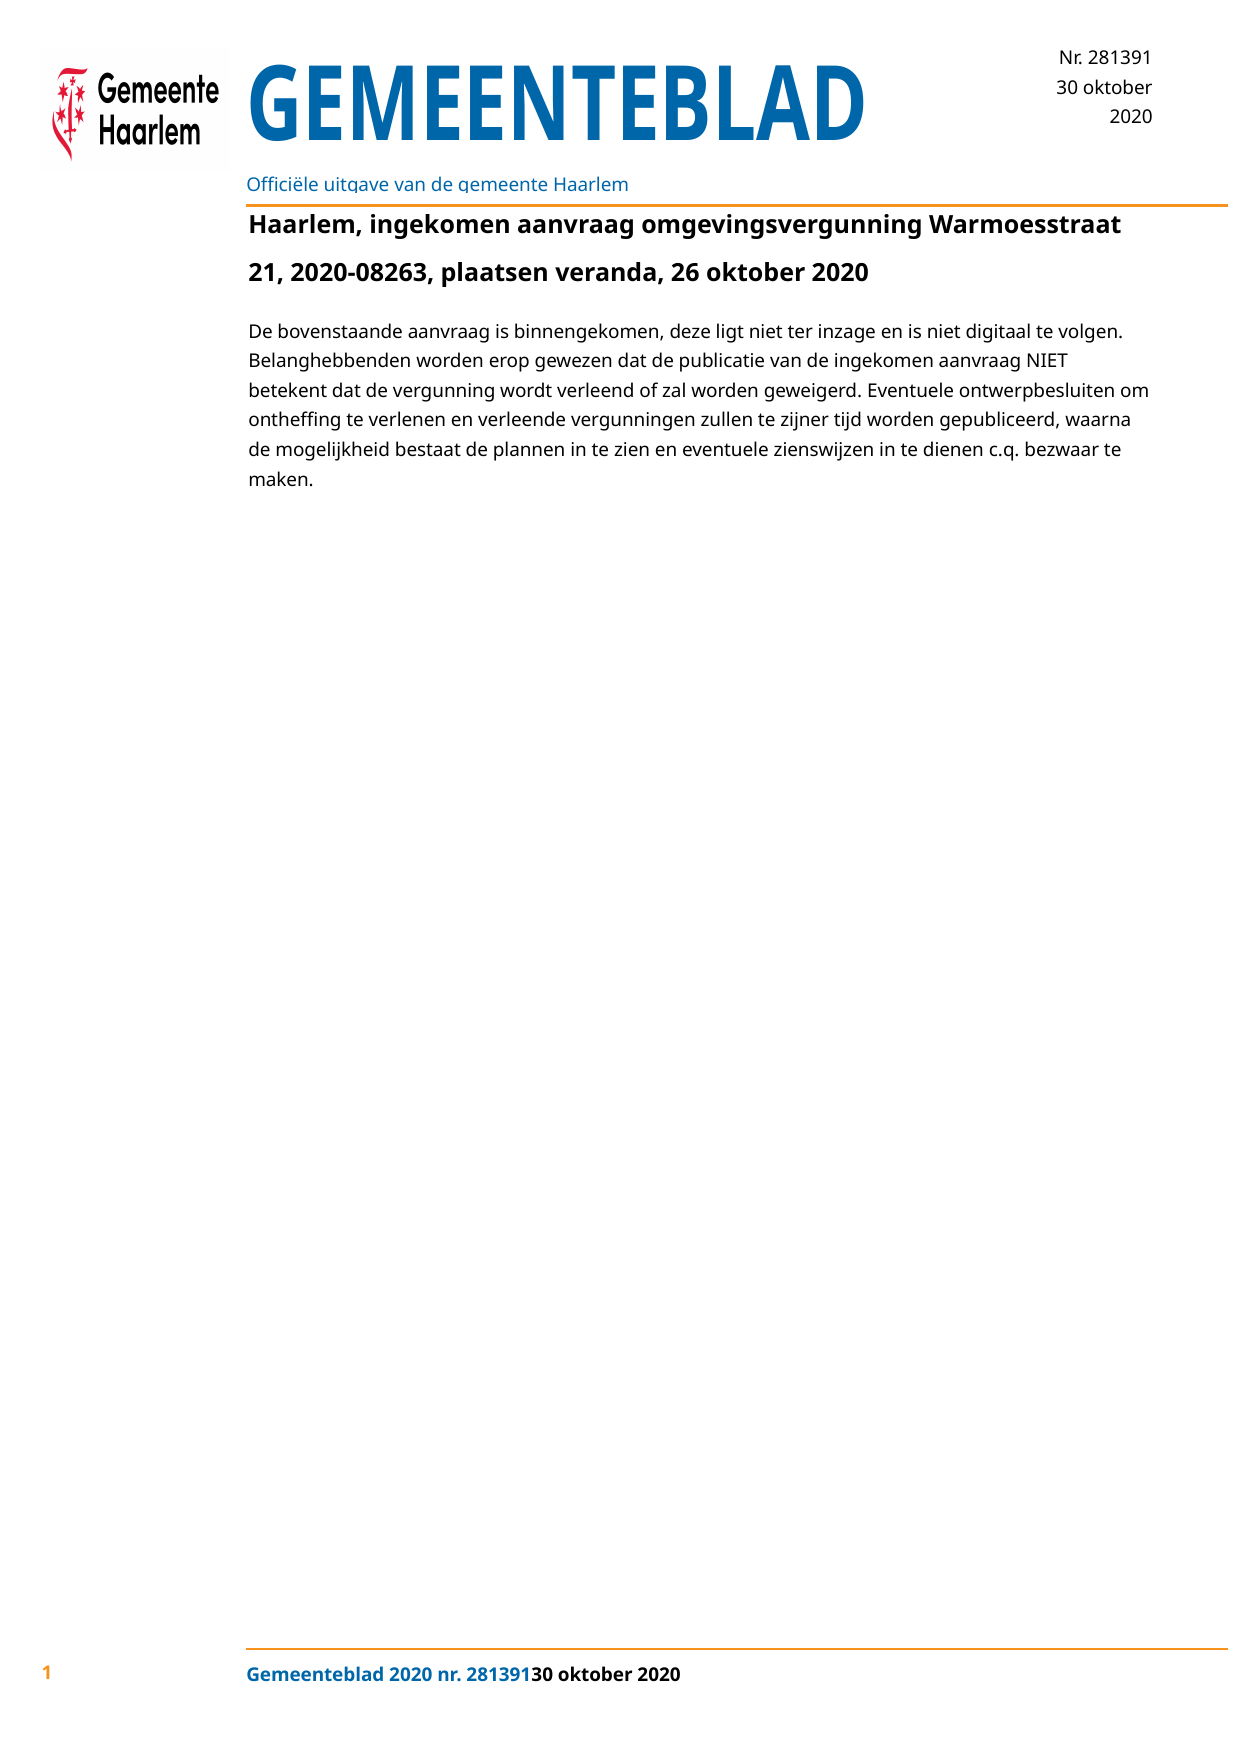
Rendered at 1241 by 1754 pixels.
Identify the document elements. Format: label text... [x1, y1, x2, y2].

text De bovenstaande aanvraag is binnengekomen, deze ligt niet ter inzage en is niet digitaal te volgen. Belanghebbenden worden erop gewezen dat de publicatie van de ingekomen aanvraag NIET betekent dat de vergunning wordt verleend of zal worden geweigerd. Eventuele ontwerpbesluiten om ontheffing te verlenen en verleende vergunningen zullen te zijner tijd worden gepubliceerd, waarna de mogelijkheid bestaat de plannen in te zien en eventuele zienswijzen in te dienen c.q. bezwaar te maken. [248, 318, 1152, 492]
text Haarlem, ingekomen aanvraag omgevingsvergunning Warmoesstraat 21, 2020-08263, plaatsen veranda, 26 oktober 2020 [248, 207, 1152, 288]
picture [41, 47, 231, 172]
